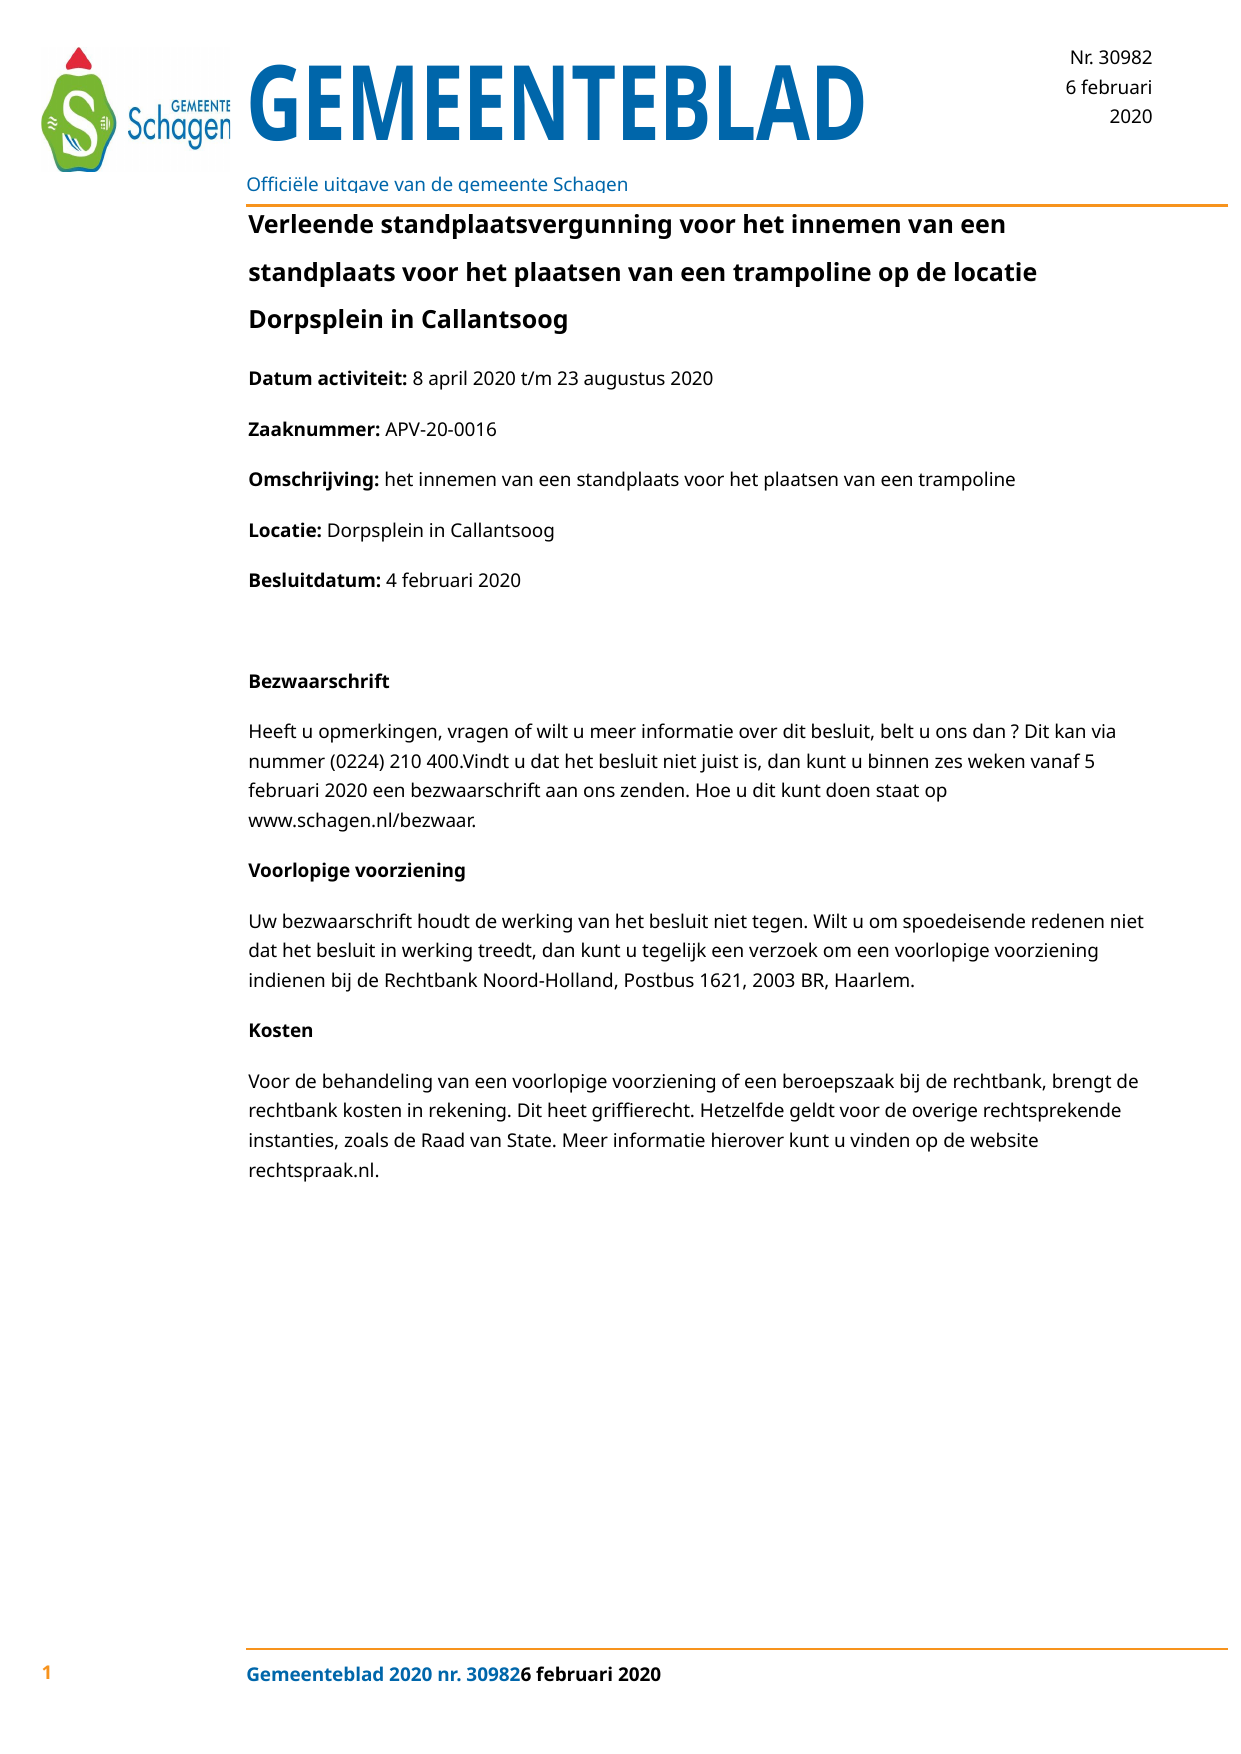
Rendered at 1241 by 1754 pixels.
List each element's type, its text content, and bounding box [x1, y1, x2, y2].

text Datum activiteit: 8 april 2020 t/m 23 augustus 2020 [248, 366, 1152, 391]
picture [41, 47, 231, 172]
text Heeft u opmerkingen, vragen of wilt u meer informatie over dit besluit, belt u ons dan ? Dit kan via nummer (0224) 210 400.Vindt u dat het besluit niet juist is, dan kunt u binnen zes weken vanaf 5 februari 2020 een bezwaarschrift aan ons zenden. Hoe u dit kunt doen staat op www.schagen.nl/bezwaar. [248, 718, 1152, 833]
text Voor de behandeling van een voorlopige voorziening of een beroepszaak bij de rechtbank, brengt de rechtbank kosten in rekening. Dit heet griffierecht. Hetzelfde geldt voor de overige rechtsprekende instanties, zoals de Raad van State. Meer informatie hierover kunt u vinden op de website rechtspraak.nl. [248, 1068, 1152, 1182]
text Uw bezwaarschrift houdt de werking van het besluit niet tegen. Wilt u om spoedeisende redenen niet dat het besluit in werking treedt, dan kunt u tegelijk een verzoek om een voorlopige voorziening indienen bij de Rechtbank Noord-Holland, Postbus 1621, 2003 BR, Haarlem. [248, 908, 1152, 993]
text Locatie: Dorpsplein in Callantsoog [248, 517, 1152, 542]
text Kosten [248, 1018, 1152, 1043]
text Verleende standplaatsvergunning voor het innemen van een standplaats voor het plaatsen van een trampoline op de locatie Dorpsplein in Callantsoog [248, 207, 1152, 336]
text Voorlopige voorziening [248, 858, 1152, 883]
text Besluitdatum: 4 februari 2020 [248, 567, 1152, 593]
text Omschrijving: het innemen van een standplaats voor het plaatsen van een trampoline [248, 466, 1152, 492]
text Zaaknummer: APV-20-0016 [248, 416, 1152, 442]
text Bezwaarschrift [248, 668, 1152, 694]
